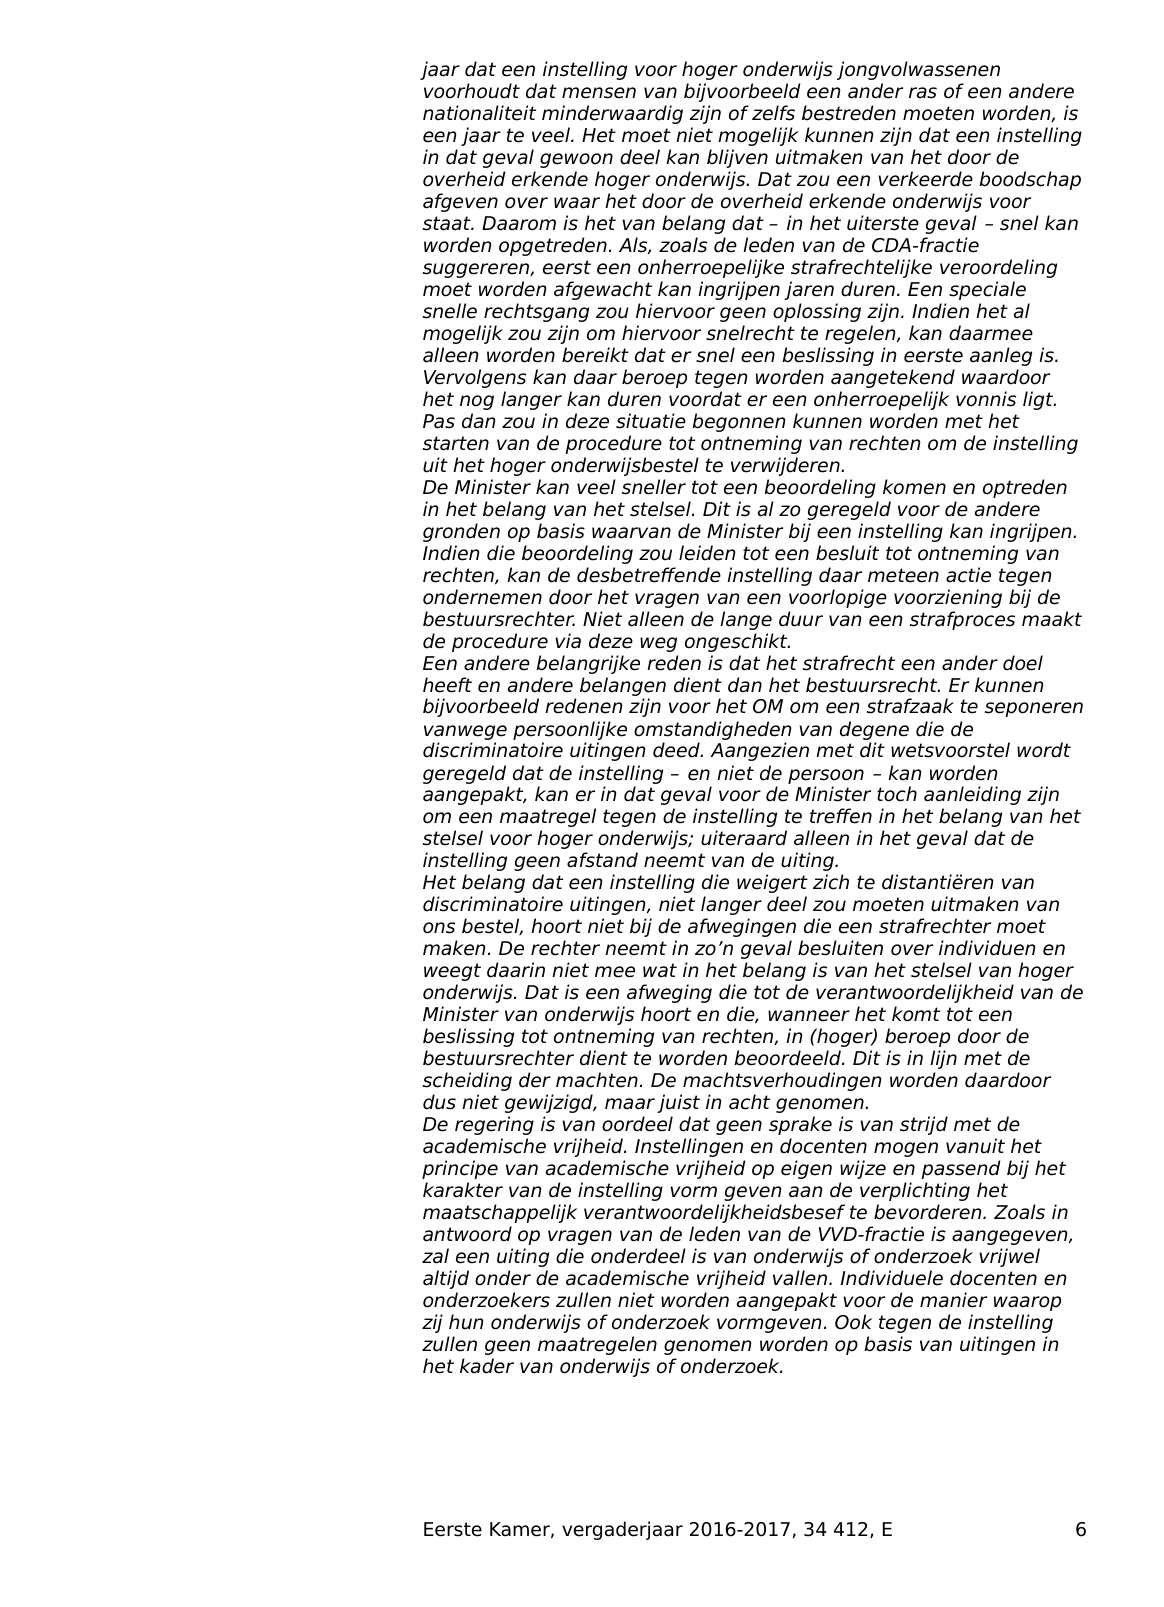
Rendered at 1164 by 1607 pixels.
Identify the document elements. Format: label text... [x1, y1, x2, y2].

text jaar dat een instelling voor hoger onderwijs jongvolwassenen voorhoudt dat mensen van bijvoorbeeld een ander ras of een andere nationaliteit minderwaardig zijn of zelfs bestreden moeten worden, is een jaar te veel. Het moet niet mogelijk kunnen zijn dat een instelling in dat geval gewoon deel kan blijven uitmaken van het door de overheid erkende hoger onderwijs. Dat zou een verkeerde boodschap afgeven over waar het door de overheid erkende onderwijs voor staat. Daarom is het van belang dat – in het uiterste geval – snel kan worden opgetreden. Als, zoals de leden van de CDA-fractie suggereren, eerst een onherroepelijke strafrechtelijke veroordeling moet worden afgewacht kan ingrijpen jaren duren. Een speciale snelle rechtsgang zou hiervoor geen oplossing zijn. Indien het al mogelijk zou zijn om hiervoor snelrecht te regelen, kan daarmee alleen worden bereikt dat er snel een beslissing in eerste aanleg is. Vervolgens kan daar beroep tegen worden aangetekend waardoor het nog langer kan duren voordat er een onherroepelijk vonnis ligt. Pas dan zou in deze situatie begonnen kunnen worden met het starten van de procedure tot ontneming van rechten om de instelling uit het hoger onderwijsbestel te verwijderen. [422, 59, 1087, 477]
text Het belang dat een instelling die weigert zich te distantiëren van discriminatoire uitingen, niet langer deel zou moeten uitmaken van ons bestel, hoort niet bij de afwegingen die een strafrechter moet maken. De rechter neemt in zo’n geval besluiten over individuen en weegt daarin niet mee wat in het belang is van het stelsel van hoger onderwijs. Dat is een afweging die tot de verantwoordelijkheid van de Minister van onderwijs hoort en die, wanneer het komt tot een beslissing tot ontneming van rechten, in (hoger) beroep door de bestuursrechter dient te worden beoordeeld. Dit is in lijn met de scheiding der machten. De machtsverhoudingen worden daardoor dus niet gewijzigd, maar juist in acht genomen. [422, 872, 1087, 1114]
text De Minister kan veel sneller tot een beoordeling komen en optreden in het belang van het stelsel. Dit is al zo geregeld voor de andere gronden op basis waarvan de Minister bij een instelling kan ingrijpen. Indien die beoordeling zou leiden tot een besluit tot ontneming van rechten, kan de desbetreffende instelling daar meteen actie tegen ondernemen door het vragen van een voorlopige voorziening bij de bestuursrechter. Niet alleen de lange duur van een strafproces maakt de procedure via deze weg ongeschikt. [422, 477, 1087, 652]
text Een andere belangrijke reden is dat het strafrecht een ander doel heeft en andere belangen dient dan het bestuursrecht. Er kunnen bijvoorbeeld redenen zijn voor het OM om een strafzaak te seponeren vanwege persoonlijke omstandigheden van degene die de discriminatoire uitingen deed. Aangezien met dit wetsvoorstel wordt geregeld dat de instelling – en niet de persoon – kan worden aangepakt, kan er in dat geval voor de Minister toch aanleiding zijn om een maatregel tegen de instelling te treffen in het belang van het stelsel voor hoger onderwijs; uiteraard alleen in het geval dat de instelling geen afstand neemt van de uiting. [422, 652, 1087, 872]
text De regering is van oordeel dat geen sprake is van strijd met de academische vrijheid. Instellingen en docenten mogen vanuit het principe van academische vrijheid op eigen wijze en passend bij het karakter van de instelling vorm geven aan de verplichting het maatschappelijk verantwoordelijkheidsbesef te bevorderen. Zoals in antwoord op vragen van de leden van de VVD-fractie is aangegeven, zal een uiting die onderdeel is van onderwijs of onderzoek vrijwel altijd onder de academische vrijheid vallen. Individuele docenten en onderzoekers zullen niet worden aangepakt voor de manier waarop zij hun onderwijs of onderzoek vormgeven. Ook tegen de instelling zullen geen maatregelen genomen worden op basis van uitingen in het kader van onderwijs of onderzoek. [422, 1114, 1087, 1378]
